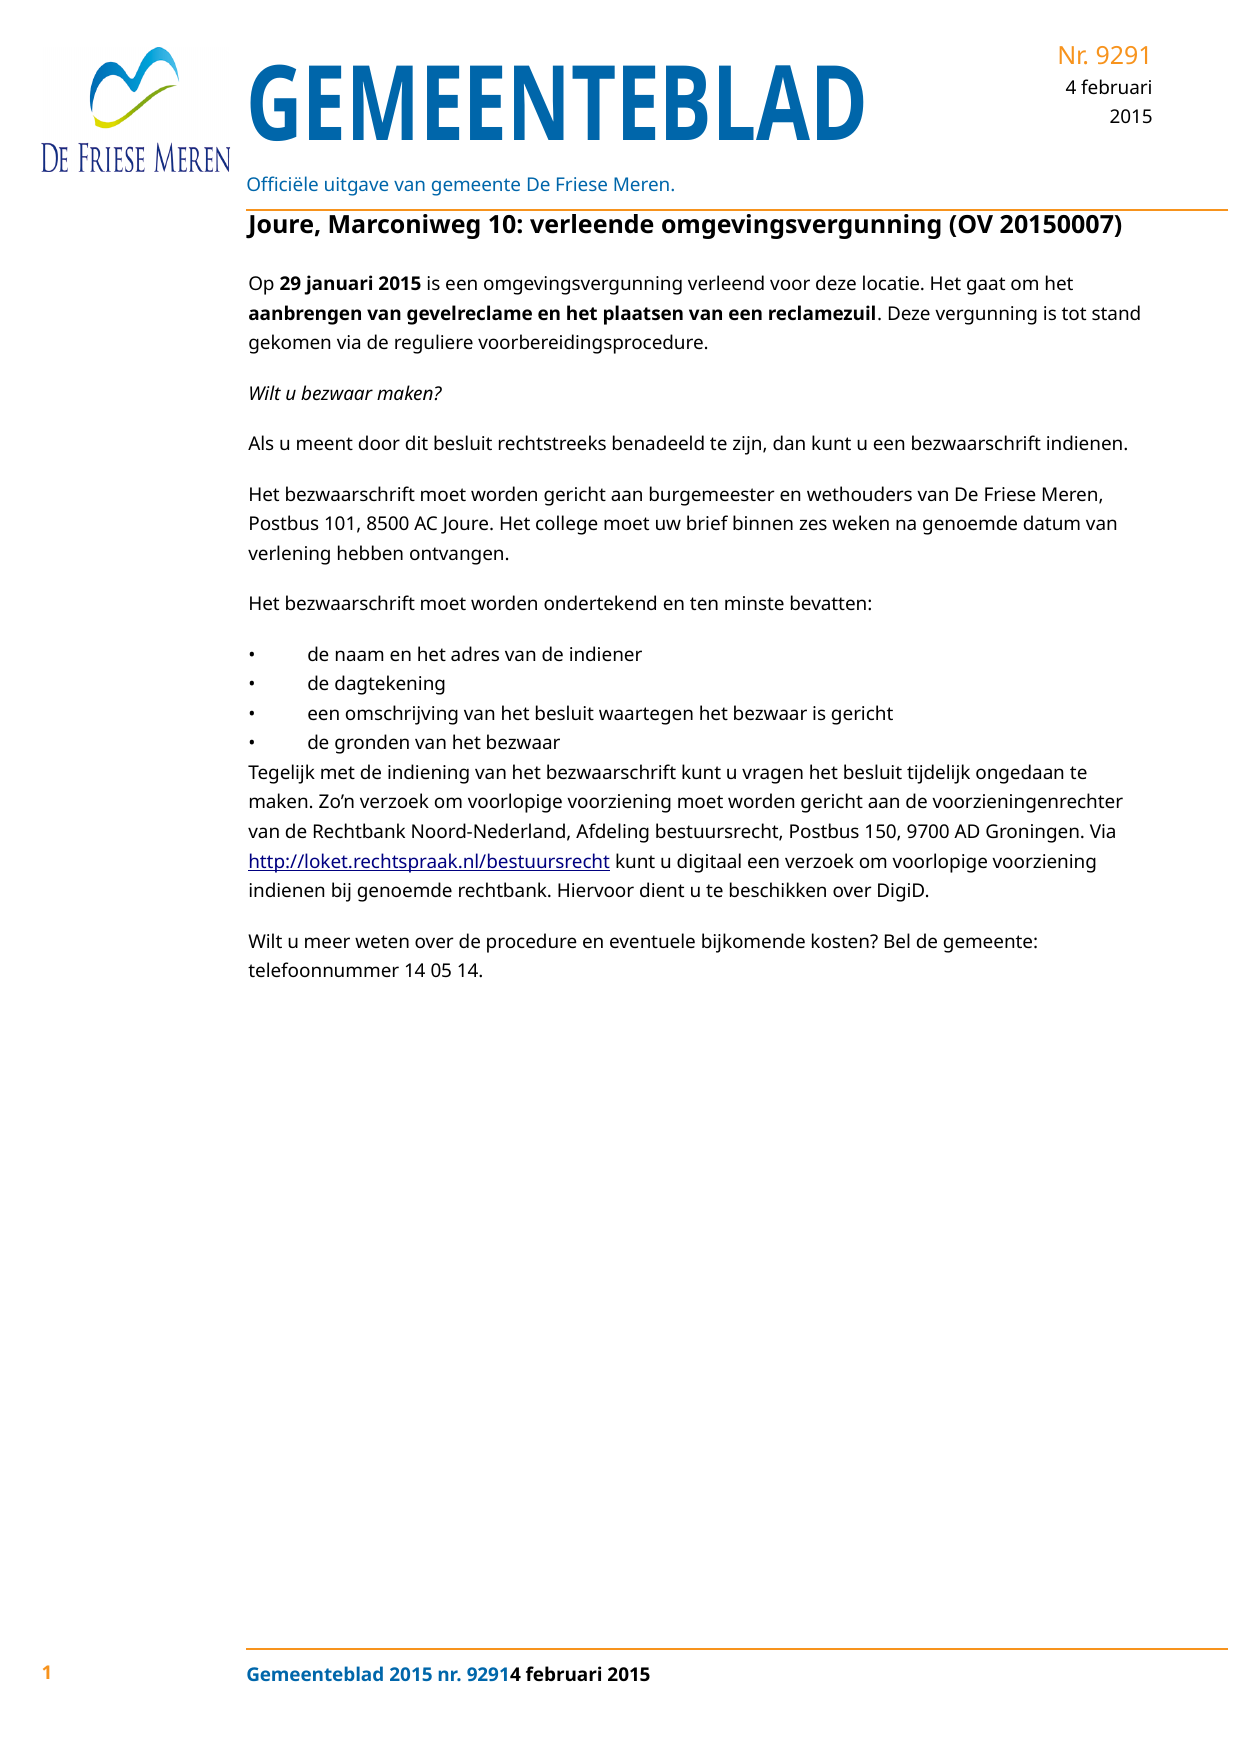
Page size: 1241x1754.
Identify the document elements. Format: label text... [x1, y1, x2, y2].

text Joure, Marconiweg 10: verleende omgevingsvergunning (OV 20150007) [248, 211, 1152, 241]
text Als u meent door dit besluit rechtstreeks benadeeld te zijn, dan kunt u een bezwaarschrift indienen. [248, 430, 1152, 456]
text Het bezwaarschrift moet worden gericht aan burgemeester en wethouders van De Friese Meren, Postbus 101, 8500 AC Joure. Het college moet uw brief binnen zes weken na genoemde datum van verlening hebben ontvangen. [248, 481, 1152, 566]
text Wilt u bezwaar maken? [248, 380, 1152, 406]
text Het bezwaarschrift moet worden ondertekend en ten minste bevatten: [248, 590, 1152, 616]
text Tegelijk met de indiening van het bezwaarschrift kunt u vragen het besluit tijdelijk ongedaan te maken. Zo’n verzoek om voorlopige voorziening moet worden gericht aan de voorzieningenrechter van de Rechtbank Noord-Nederland, Afdeling bestuursrecht, Postbus 150, 9700 AD Groningen. Via http://loket.rechtspraak.nl/bestuursrecht kunt u digitaal een verzoek om voorlopige voorziening indienen bij genoemde rechtbank. Hiervoor dient u te beschikken over DigiD. [248, 759, 1152, 903]
text Op 29 januari 2015 is een omgevingsvergunning verleend voor deze locatie. Het gaat om het aanbrengen van gevelreclame en het plaatsen van een reclamezuil. Deze vergunning is tot stand gekomen via de reguliere voorbereidingsprocedure. [248, 270, 1152, 355]
list de naam en het adres van de indiener [248, 641, 1152, 666]
picture [41, 47, 231, 172]
text Wilt u meer weten over de procedure en eventuele bijkomende kosten? Bel de gemeente: telefoonnummer 14 05 14. [248, 928, 1152, 983]
list de dagtekening [248, 670, 1152, 696]
list een omschrijving van het besluit waartegen het bezwaar is gericht [248, 700, 1152, 726]
list de gronden van het bezwaar [248, 729, 1152, 755]
